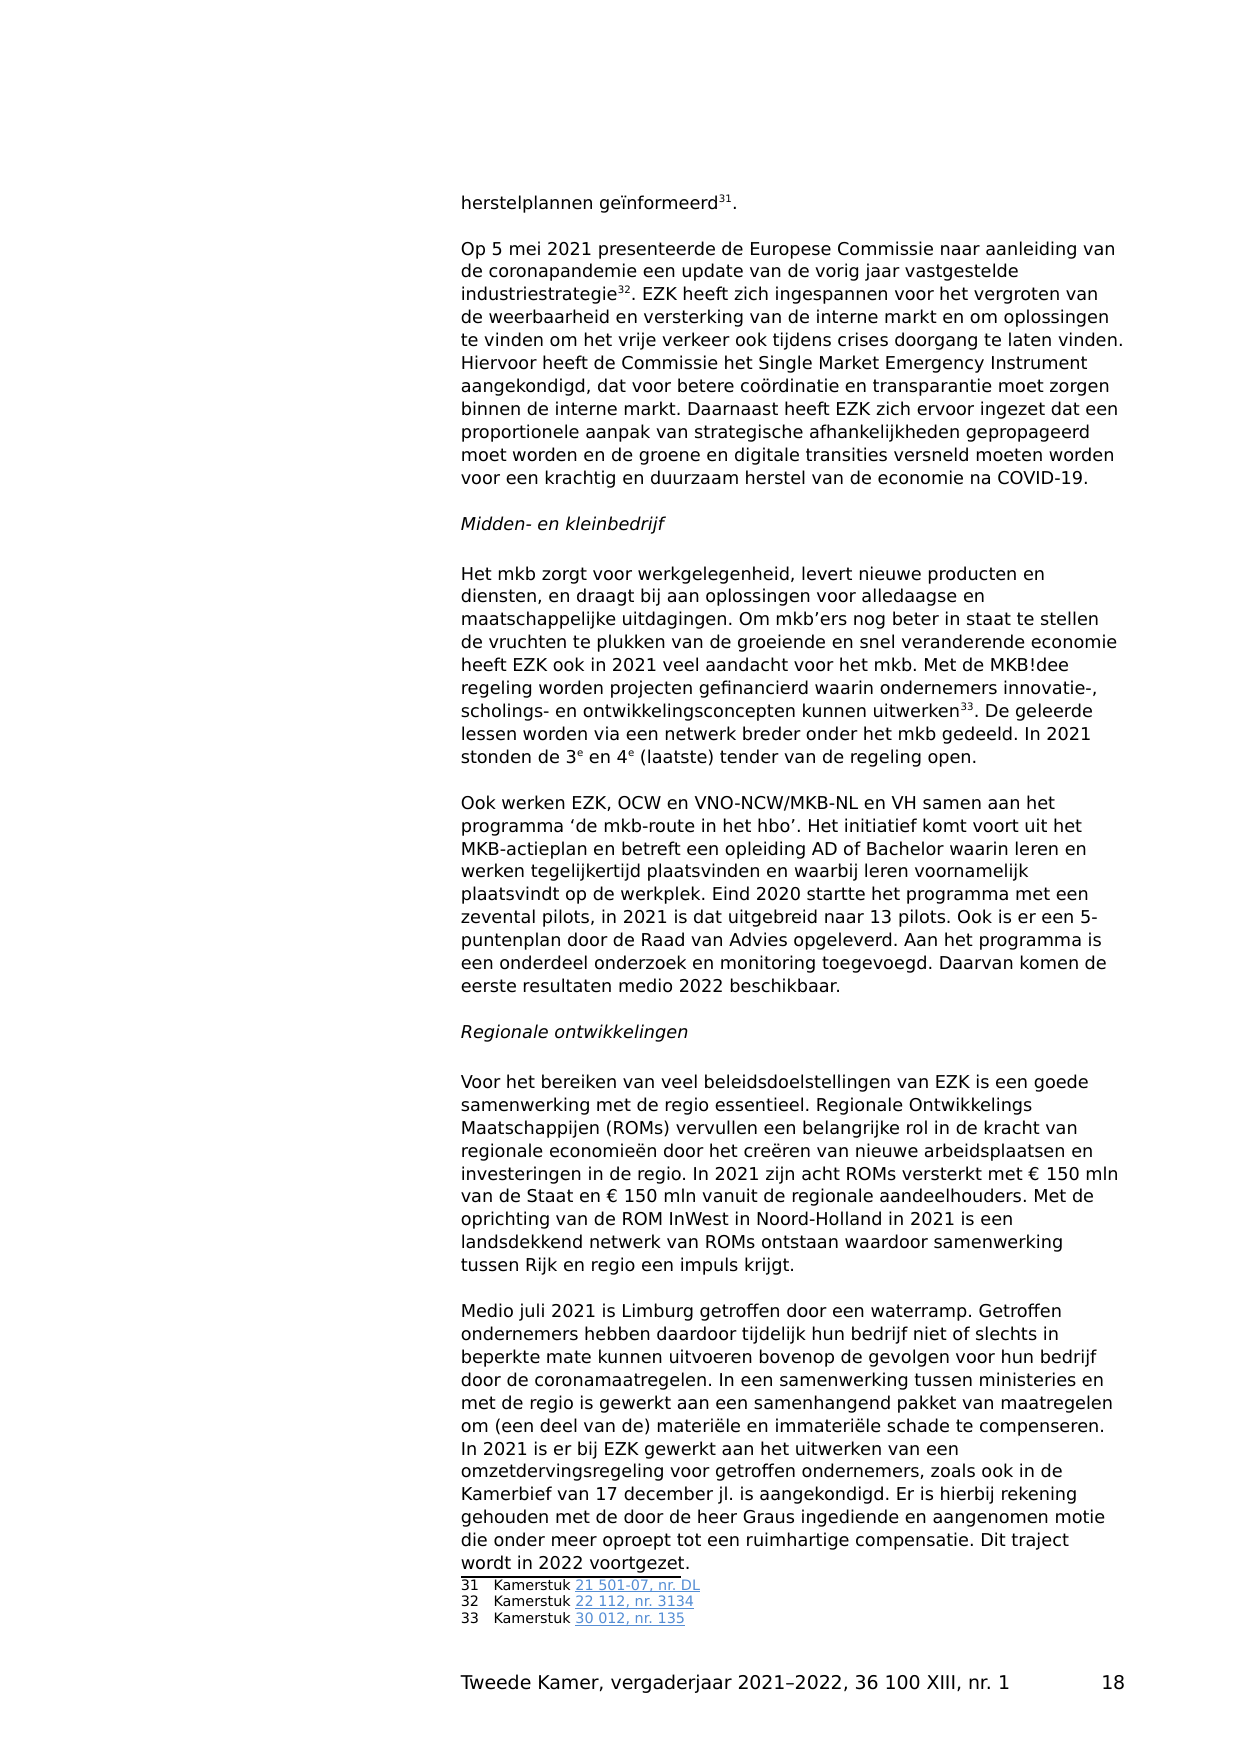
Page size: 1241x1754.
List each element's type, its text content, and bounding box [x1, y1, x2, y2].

text Voor het bereiken van veel beleidsdoelstellingen van EZK is een goede samenwerking met de regio essentieel. Regionale Ontwikkelings Maatschappijen (ROMs) vervullen een belangrijke rol in de kracht van regionale economieën door het creëren van nieuwe arbeidsplaatsen en investeringen in de regio. In 2021 zijn acht ROMs versterkt met € 150 mln van de Staat en € 150 mln vanuit de regionale aandeelhouders. Met de oprichting van de ROM InWest in Noord-Holland in 2021 is een landsdekkend netwerk van ROMs ontstaan waardoor samenwerking tussen Rijk en regio een impuls krijgt. [461, 1070, 1125, 1276]
text Midden- en kleinbedrijf [461, 512, 1125, 534]
text Het mkb zorgt voor werkgelegenheid, levert nieuwe producten en diensten, en draagt bij aan oplossingen voor alledaagse en maatschappelijke uitdagingen. Om mkb’ers nog beter in staat te stellen de vruchten te plukken van de groeiende en snel veranderende economie heeft EZK ook in 2021 veel aandacht voor het mkb. Met de MKB!dee regeling worden projecten gefinancierd waarin ondernemers innovatie-, scholings- en ontwikkelingsconcepten kunnen uitwerken. De geleerde lessen worden via een netwerk breder onder het mkb gedeeld. In 2021 stonden de 3e en 4e (laatste) tender van de regeling open. [461, 562, 1125, 768]
text __Kamerstuk 30 012, nr. 135 [461, 1610, 1125, 1627]
text Medio juli 2021 is Limburg getroffen door een waterramp. Getroffen ondernemers hebben daardoor tijdelijk hun bedrijf niet of slechts in beperkte mate kunnen uitvoeren bovenop de gevolgen voor hun bedrijf door de coronamaatregelen. In een samenwerking tussen ministeries en met de regio is gewerkt aan een samenhangend pakket van maatregelen om (een deel van de) materiële en immateriële schade te compenseren. In 2021 is er bij EZK gewerkt aan het uitwerken van een omzetdervingsregeling voor getroffen ondernemers, zoals ook in de Kamerbief van 17 december jl. is aangekondigd. Er is hierbij rekening gehouden met de door de heer Graus ingediende en aangenomen motie die onder meer oproept tot een ruimhartige compensatie. Dit traject wordt in 2022 voortgezet. [461, 1299, 1125, 1574]
text __Kamerstuk 21 501-07, nr. DL [461, 1577, 1125, 1593]
text Op 5 mei 2021 presenteerde de Europese Commissie naar aanleiding van de coronapandemie een update van de vorig jaar vastgestelde industriestrategie. EZK heeft zich ingespannen voor het vergroten van de weerbaarheid en versterking van de interne markt en om oplossingen te vinden om het vrije verkeer ook tijdens crises doorgang te laten vinden. Hiervoor heeft de Commissie het Single Market Emergency Instrument aangekondigd, dat voor betere coördinatie en transparantie moet zorgen binnen de interne markt. Daarnaast heeft EZK zich ervoor ingezet dat een proportionele aanpak van strategische afhankelijkheden gepropageerd moet worden en de groene en digitale transities versneld moeten worden voor een krachtig en duurzaam herstel van de economie na COVID-19. [461, 237, 1125, 489]
text __Kamerstuk 22 112, nr. 3134 [461, 1593, 1125, 1610]
text Ook werken EZK, OCW en VNO-NCW/MKB-NL en VH samen aan het programma ‘de mkb-route in het hbo’. Het initiatief komt voort uit het MKB-actieplan en betreft een opleiding AD of Bachelor waarin leren en werken tegelijkertijd plaatsvinden en waarbij leren voornamelijk plaatsvindt op de werkplek. Eind 2020 startte het programma met een zevental pilots, in 2021 is dat uitgebreid naar 13 pilots. Ook is er een 5-puntenplan door de Raad van Advies opgeleverd. Aan het programma is een onderdeel onderzoek en monitoring toegevoegd. Daarvan komen de eerste resultaten medio 2022 beschikbaar. [461, 791, 1125, 997]
text herstelplannen geïnformeerd. [461, 191, 1125, 214]
text Regionale ontwikkelingen [461, 1020, 1125, 1043]
